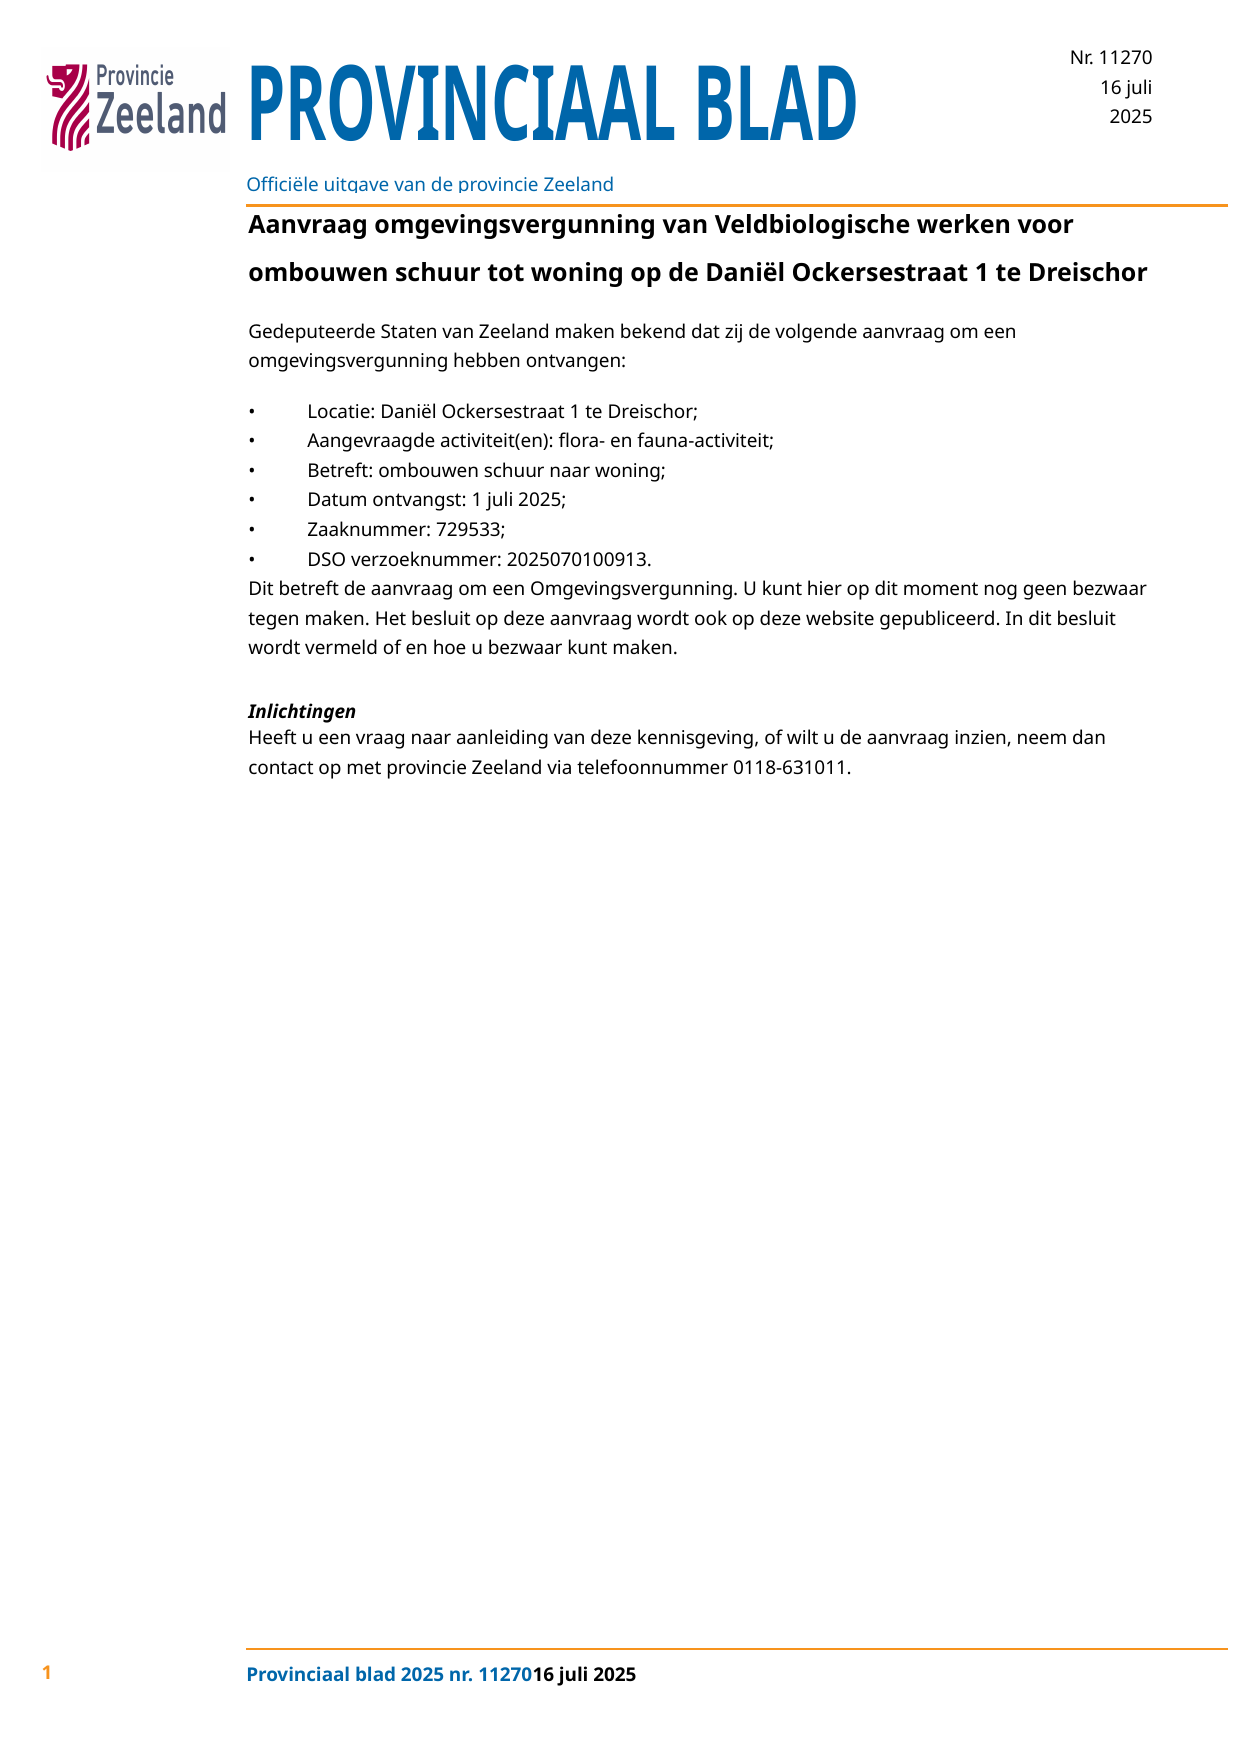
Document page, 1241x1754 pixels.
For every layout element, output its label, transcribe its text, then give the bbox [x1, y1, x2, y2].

list DSO verzoeknummer: 2025070100913. [248, 546, 1152, 572]
list Datum ontvangst: 1 juli 2025; [248, 487, 1152, 512]
text Gedeputeerde Staten van Zeeland maken bekend dat zij de volgende aanvraag om een omgevingsvergunning hebben ontvangen: [248, 318, 1152, 373]
list Betreft: ombouwen schuur naar woning; [248, 457, 1152, 483]
list Locatie: Daniël Ockersestraat 1 te Dreischor; [248, 398, 1152, 424]
text Aanvraag omgevingsvergunning van Veldbiologische werken voor ombouwen schuur tot woning op de Daniël Ockersestraat 1 te Dreischor [248, 207, 1152, 288]
text Heeft u een vraag naar aanleiding van deze kennisgeving, of wilt u de aanvraag inzien, neem dan contact op met provincie Zeeland via telefoonnummer 0118-631011. [248, 724, 1152, 779]
text Inlichtingen [248, 698, 1152, 724]
list Aangevraagde activiteit(en): flora- en fauna-activiteit; [248, 427, 1152, 453]
list Zaaknummer: 729533; [248, 516, 1152, 542]
picture [41, 47, 231, 172]
text Dit betreft de aanvraag om een Omgevingsvergunning. U kunt hier op dit moment nog geen bezwaar tegen maken. Het besluit op deze aanvraag wordt ook op deze website gepubliceerd. In dit besluit wordt vermeld of en hoe u bezwaar kunt maken. [248, 575, 1152, 660]
